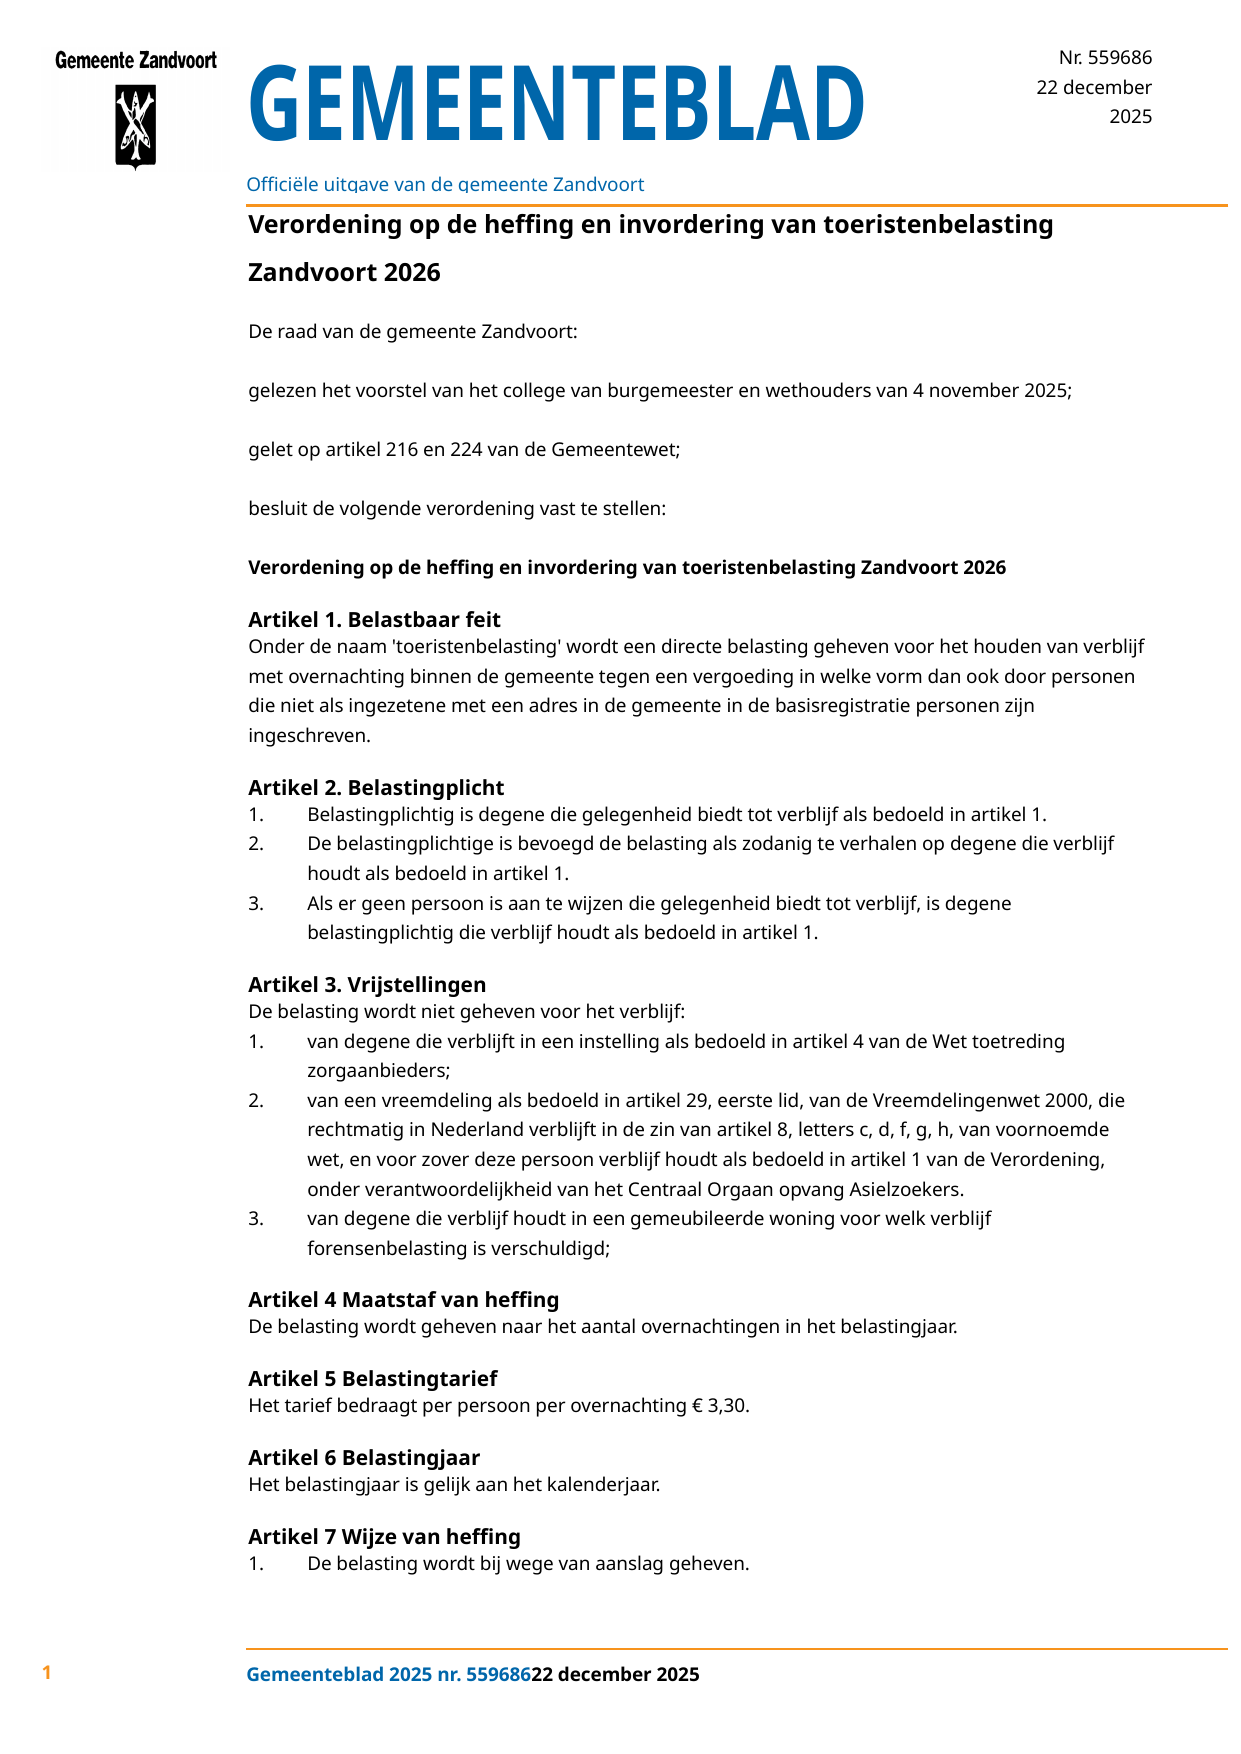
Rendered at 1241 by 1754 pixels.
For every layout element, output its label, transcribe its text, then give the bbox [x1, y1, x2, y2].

list van degene die verblijft in een instelling als bedoeld in artikel 4 van de Wet toetreding zorgaanbieders; [248, 1028, 1152, 1083]
text De belasting wordt geheven naar het aantal overnachtingen in het belastingjaar. [248, 1314, 1152, 1339]
text Artikel 5 Belastingtarief [248, 1364, 1152, 1393]
text Artikel 6 Belastingjaar [248, 1443, 1152, 1471]
text Het belastingjaar is gelijk aan het kalenderjaar. [248, 1471, 1152, 1497]
text gelet op artikel 216 en 224 van de Gemeentewet; [248, 436, 1152, 462]
list De belasting wordt bij wege van aanslag geheven. [248, 1550, 1152, 1576]
picture [41, 47, 231, 172]
list De belastingplichtige is bevoegd de belasting als zodanig te verhalen op degene die verblijf houdt als bedoeld in artikel 1. [248, 831, 1152, 886]
text Artikel 2. Belastingplicht [248, 773, 1152, 801]
text Onder de naam 'toeristenbelasting' wordt een directe belasting geheven voor het houden van verblijf met overnachting binnen de gemeente tegen een vergoeding in welke vorm dan ook door personen die niet als ingezetene met een adres in de gemeente in de basisregistratie personen zijn ingeschreven. [248, 633, 1152, 748]
list van een vreemdeling als bedoeld in artikel 29, eerste lid, van de Vreemdelingenwet 2000, die rechtmatig in Nederland verblijft in de zin van artikel 8, letters c, d, f, g, h, van voornoemde wet, en voor zover deze persoon verblijf houdt als bedoeld in artikel 1 van de Verordening, onder verantwoordelijkheid van het Centraal Orgaan opvang Asielzoekers. [248, 1087, 1152, 1201]
text Verordening op de heffing en invordering van toeristenbelasting Zandvoort 2026 [248, 207, 1152, 288]
text Het tarief bedraagt per persoon per overnachting € 3,30. [248, 1393, 1152, 1418]
text De belasting wordt niet geheven voor het verblijf: [248, 998, 1152, 1024]
text Artikel 7 Wijze van heffing [248, 1522, 1152, 1550]
list Als er geen persoon is aan te wijzen die gelegenheid biedt tot verblijf, is degene belastingplichtig die verblijf houdt als bedoeld in artikel 1. [248, 890, 1152, 945]
list Belastingplichtig is degene die gelegenheid biedt tot verblijf als bedoeld in artikel 1. [248, 801, 1152, 827]
text Artikel 1. Belastbaar feit [248, 605, 1152, 633]
text Artikel 3. Vrijstellingen [248, 970, 1152, 998]
text besluit de volgende verordening vast te stellen: [248, 495, 1152, 521]
text Artikel 4 Maatstaf van heffing [248, 1285, 1152, 1314]
text Verordening op de heffing en invordering van toeristenbelasting Zandvoort 2026 [248, 554, 1152, 580]
text De raad van de gemeente Zandvoort: [248, 318, 1152, 344]
text gelezen het voorstel van het college van burgemeester en wethouders van 4 november 2025; [248, 377, 1152, 403]
list van degene die verblijf houdt in een gemeubileerde woning voor welk verblijf forensenbelasting is verschuldigd; [248, 1205, 1152, 1261]
